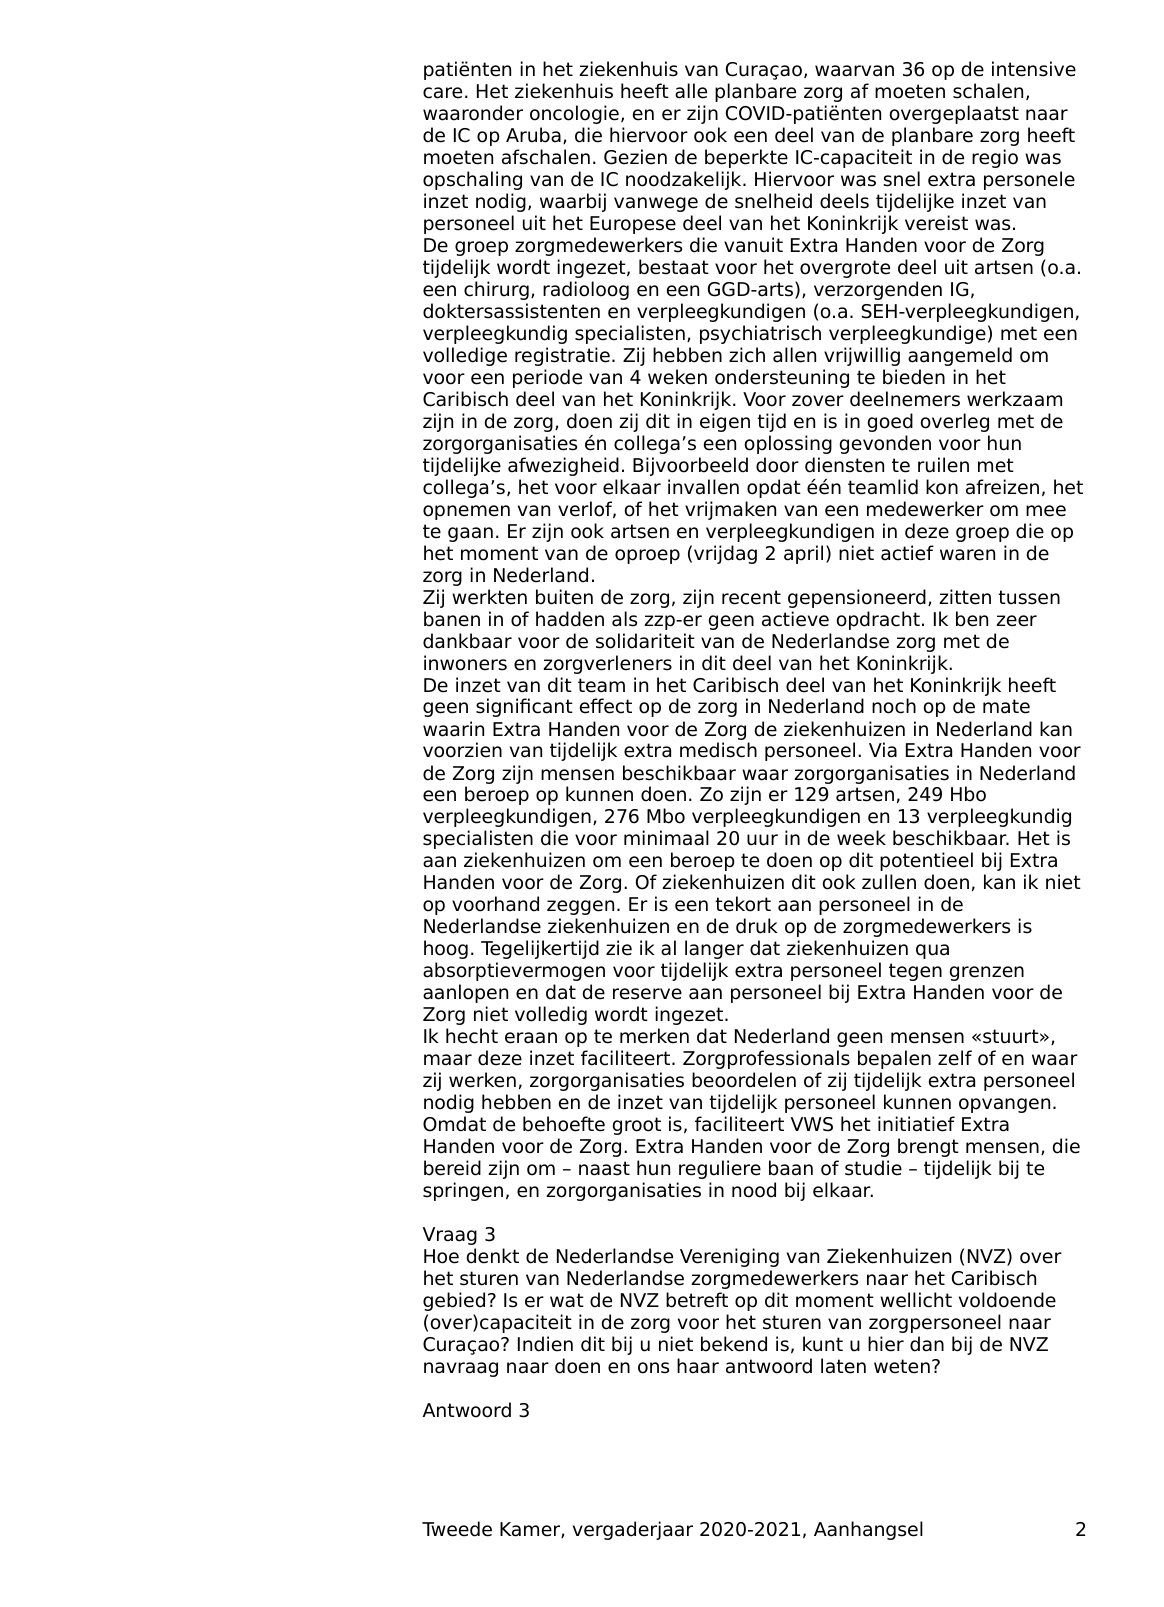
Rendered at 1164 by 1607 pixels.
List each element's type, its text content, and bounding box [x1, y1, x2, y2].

text De groep zorgmedewerkers die vanuit Extra Handen voor de Zorg tijdelijk wordt ingezet, bestaat voor het overgrote deel uit artsen (o.a. een chirurg, radioloog en een GGD-arts), verzorgenden IG, doktersassistenten en verpleegkundigen (o.a. SEH-verpleegkundigen, verpleegkundig specialisten, psychiatrisch verpleegkundige) met een volledige registratie. Zij hebben zich allen vrijwillig aangemeld om voor een periode van 4 weken ondersteuning te bieden in het Caribisch deel van het Koninkrijk. Voor zover deelnemers werkzaam zijn in de zorg, doen zij dit in eigen tijd en is in goed overleg met de zorgorganisaties én collega’s een oplossing gevonden voor hun tijdelijke afwezigheid. Bijvoorbeeld door diensten te ruilen met collega’s, het voor elkaar invallen opdat één teamlid kon afreizen, het opnemen van verlof, of het vrijmaken van een medewerker om mee te gaan. Er zijn ook artsen en verpleegkundigen in deze groep die op het moment van de oproep (vrijdag 2 april) niet actief waren in de zorg in Nederland. [422, 235, 1087, 587]
text Zij werkten buiten de zorg, zijn recent gepensioneerd, zitten tussen banen in of hadden als zzp-er geen actieve opdracht. Ik ben zeer dankbaar voor de solidariteit van de Nederlandse zorg met de inwoners en zorgverleners in dit deel van het Koninkrijk. [422, 587, 1087, 674]
text Hoe denkt de Nederlandse Vereniging van Ziekenhuizen (NVZ) over het sturen van Nederlandse zorgmedewerkers naar het Caribisch gebied? Is er wat de NVZ betreft op dit moment wellicht voldoende (over)capaciteit in de zorg voor het sturen van zorgpersoneel naar Curaçao? Indien dit bij u niet bekend is, kunt u hier dan bij de NVZ navraag naar doen en ons haar antwoord laten weten? [422, 1246, 1087, 1378]
text Vraag 3 [422, 1224, 1087, 1246]
text patiënten in het ziekenhuis van Curaçao, waarvan 36 op de intensive care. Het ziekenhuis heeft alle planbare zorg af moeten schalen, waaronder oncologie, en er zijn COVID-patiënten overgeplaatst naar de IC op Aruba, die hiervoor ook een deel van de planbare zorg heeft moeten afschalen. Gezien de beperkte IC-capaciteit in de regio was opschaling van de IC noodzakelijk. Hiervoor was snel extra personele inzet nodig, waarbij vanwege de snelheid deels tijdelijke inzet van personeel uit het Europese deel van het Koninkrijk vereist was. [422, 59, 1087, 235]
text Antwoord 3 [422, 1400, 1087, 1422]
text Ik hecht eraan op te merken dat Nederland geen mensen «stuurt», maar deze inzet faciliteert. Zorgprofessionals bepalen zelf of en waar zij werken, zorgorganisaties beoordelen of zij tijdelijk extra personeel nodig hebben en de inzet van tijdelijk personeel kunnen opvangen. Omdat de behoefte groot is, faciliteert VWS het initiatief Extra Handen voor de Zorg. Extra Handen voor de Zorg brengt mensen, die bereid zijn om – naast hun reguliere baan of studie – tijdelijk bij te springen, en zorgorganisaties in nood bij elkaar. [422, 1026, 1087, 1202]
text De inzet van dit team in het Caribisch deel van het Koninkrijk heeft geen significant effect op de zorg in Nederland noch op de mate waarin Extra Handen voor de Zorg de ziekenhuizen in Nederland kan voorzien van tijdelijk extra medisch personeel. Via Extra Handen voor de Zorg zijn mensen beschikbaar waar zorgorganisaties in Nederland een beroep op kunnen doen. Zo zijn er 129 artsen, 249 Hbo verpleegkundigen, 276 Mbo verpleegkundigen en 13 verpleegkundig specialisten die voor minimaal 20 uur in de week beschikbaar. Het is aan ziekenhuizen om een beroep te doen op dit potentieel bij Extra Handen voor de Zorg. Of ziekenhuizen dit ook zullen doen, kan ik niet op voorhand zeggen. Er is een tekort aan personeel in de Nederlandse ziekenhuizen en de druk op de zorgmedewerkers is hoog. Tegelijkertijd zie ik al langer dat ziekenhuizen qua absorptievermogen voor tijdelijk extra personeel tegen grenzen aanlopen en dat de reserve aan personeel bij Extra Handen voor de Zorg niet volledig wordt ingezet. [422, 674, 1087, 1026]
